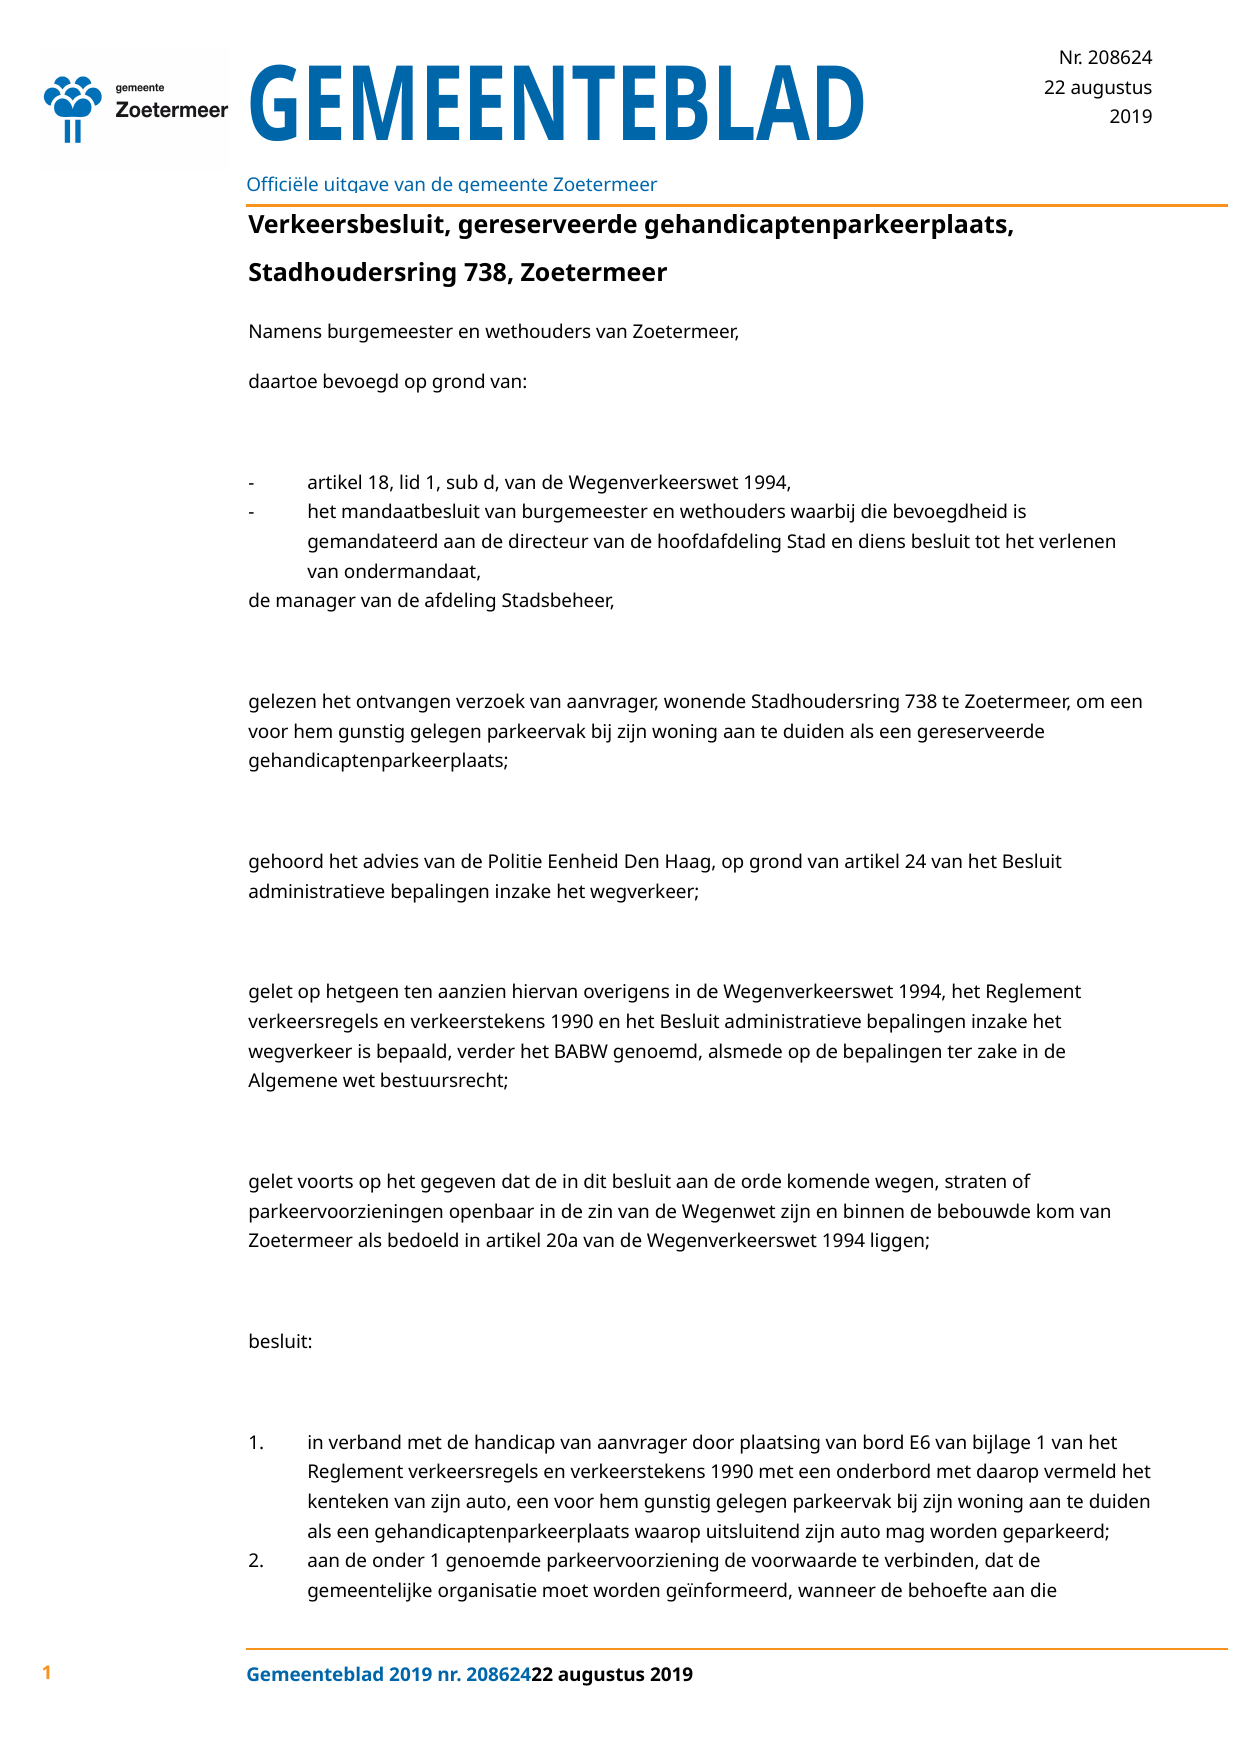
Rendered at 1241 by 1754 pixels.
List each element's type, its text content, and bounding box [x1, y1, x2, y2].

text Namens burgemeester en wethouders van Zoetermeer, [248, 318, 1152, 344]
text gelezen het ontvangen verzoek van aanvrager, wonende Stadhoudersring 738 te Zoetermeer, om een voor hem gunstig gelegen parkeervak bij zijn woning aan te duiden als een gereserveerde gehandicaptenparkeerplaats; [248, 688, 1152, 773]
text gehoord het advies van de Politie Eenheid Den Haag, op grond van artikel 24 van het Besluit administratieve bepalingen inzake het wegverkeer; [248, 848, 1152, 904]
picture [41, 47, 231, 172]
text gelet voorts op het gegeven dat de in dit besluit aan de orde komende wegen, straten of parkeervoorzieningen openbaar in de zin van de Wegenwet zijn en binnen de bebouwde kom van Zoetermeer als bedoeld in artikel 20a van de Wegenverkeerswet 1994 liggen; [248, 1168, 1152, 1253]
list artikel 18, lid 1, sub d, van de Wegenverkeerswet 1994, [248, 469, 1152, 495]
text gelet op hetgeen ten aanzien hiervan overigens in de Wegenverkeerswet 1994, het Reglement verkeersregels en verkeerstekens 1990 en het Besluit administratieve bepalingen inzake het wegverkeer is bepaald, verder het BABW genoemd, alsmede op de bepalingen ter zake in de Algemene wet bestuursrecht; [248, 979, 1152, 1093]
text daartoe bevoegd op grond van: [248, 368, 1152, 394]
list het mandaatbesluit van burgemeester en wethouders waarbij die bevoegdheid is gemandateerd aan de directeur van de hoofdafdeling Stad en diens besluit tot het verlenen van ondermandaat, [248, 499, 1152, 584]
list in verband met de handicap van aanvrager door plaatsing van bord E6 van bijlage 1 van het Reglement verkeersregels en verkeerstekens 1990 met een onderbord met daarop vermeld het kenteken van zijn auto, een voor hem gunstig gelegen parkeervak bij zijn woning aan te duiden als een gehandicaptenparkeerplaats waarop uitsluitend zijn auto mag worden geparkeerd; [248, 1429, 1152, 1544]
list aan de onder 1 genoemde parkeervoorziening de voorwaarde te verbinden, dat de gemeentelijke organisatie moet worden geïnformeerd, wanneer de behoefte aan die [248, 1547, 1152, 1603]
text Verkeersbesluit, gereserveerde gehandicaptenparkeerplaats, Stadhoudersring 738, Zoetermeer [248, 207, 1152, 288]
text besluit: [248, 1328, 1152, 1354]
text de manager van de afdeling Stadsbeheer, [248, 587, 1152, 613]
